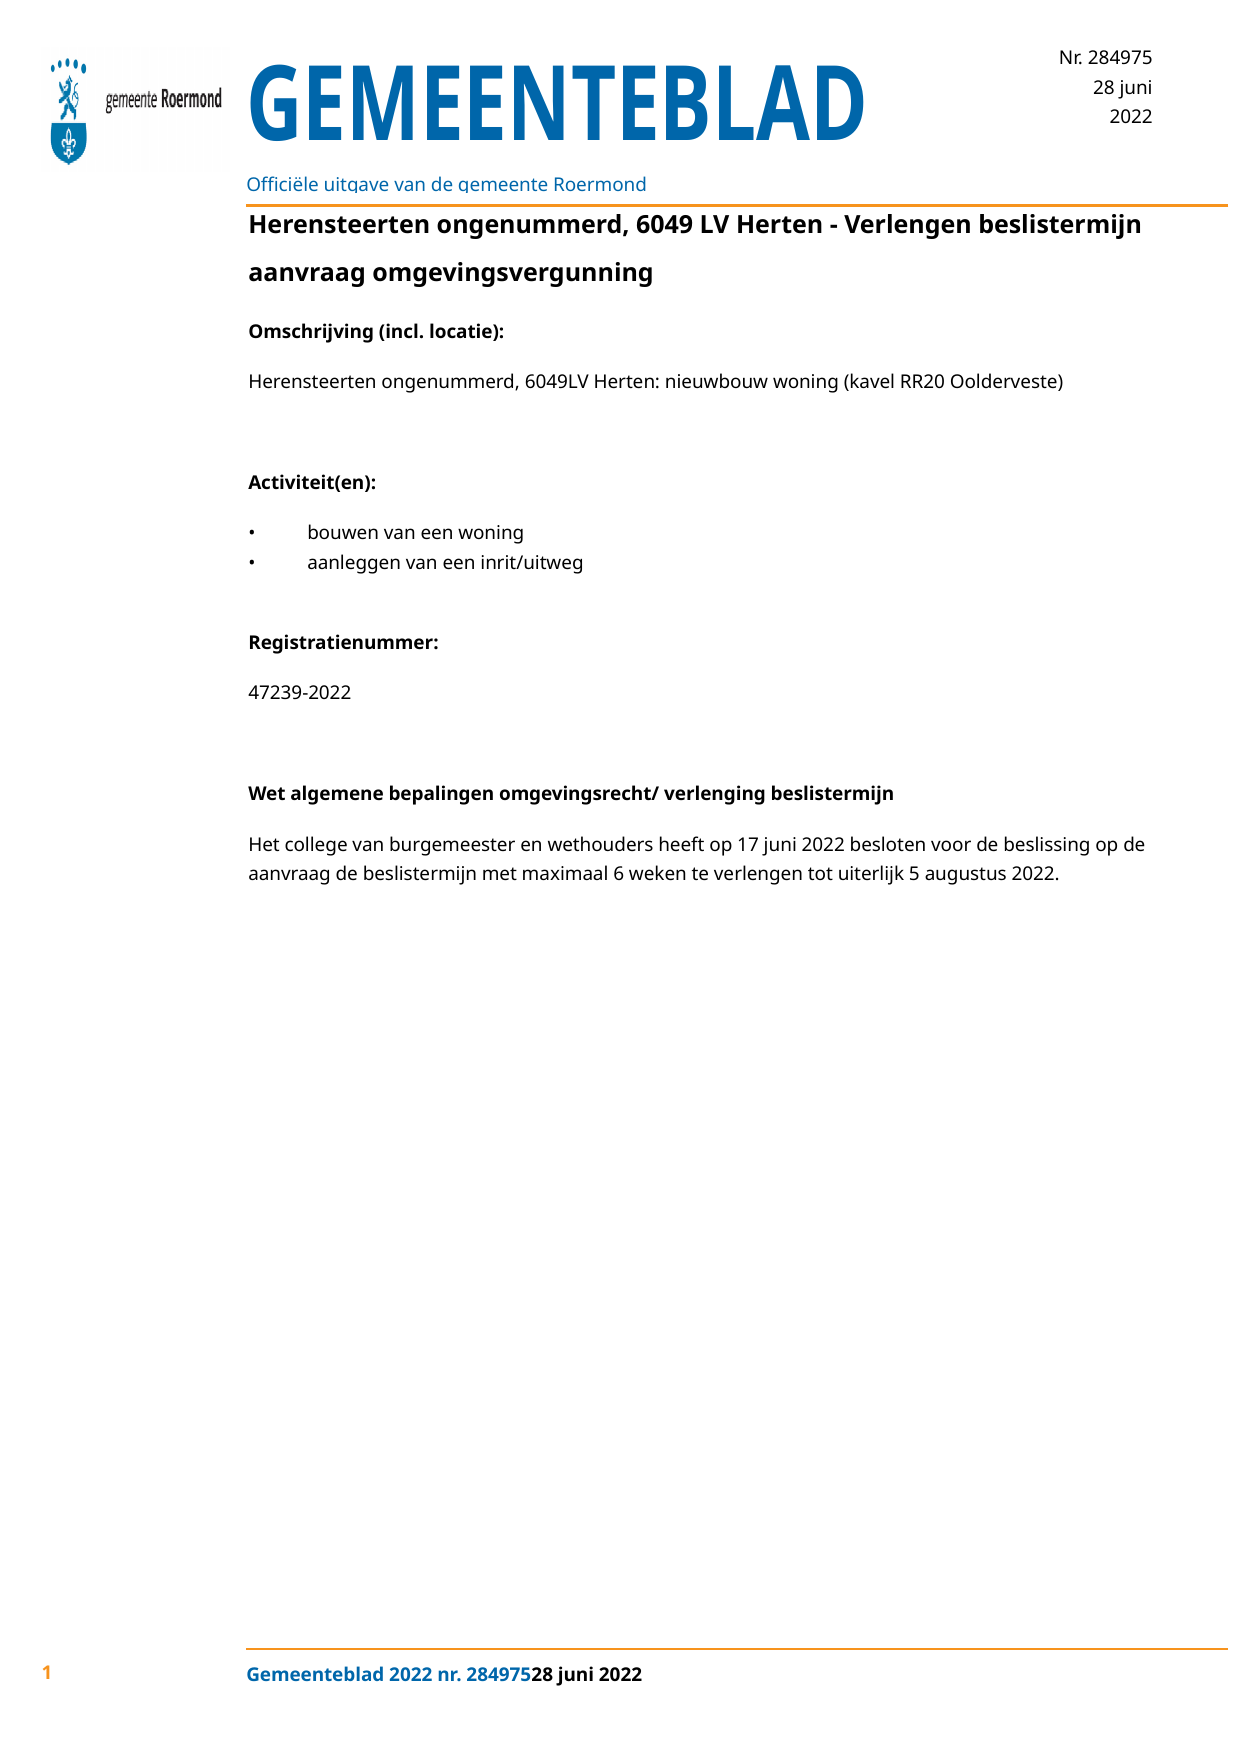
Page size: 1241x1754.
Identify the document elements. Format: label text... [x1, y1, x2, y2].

list aanleggen van een inrit/uitweg [248, 549, 1152, 575]
text Herensteerten ongenummerd, 6049 LV Herten - Verlengen beslistermijn aanvraag omgevingsvergunning [248, 207, 1152, 288]
text Herensteerten ongenummerd, 6049LV Herten: nieuwbouw woning (kavel RR20 Oolderveste) [248, 368, 1152, 394]
text Omschrijving (incl. locatie): [248, 318, 1152, 344]
text Registratienummer: [248, 629, 1152, 655]
text Activiteit(en): [248, 469, 1152, 495]
text Wet algemene bepalingen omgevingsrecht/ verlenging beslistermijn [248, 780, 1152, 806]
list bouwen van een woning [248, 519, 1152, 545]
text Het college van burgemeester en wethouders heeft op 17 juni 2022 besloten voor de beslissing op de aanvraag de beslistermijn met maximaal 6 weken te verlengen tot uiterlijk 5 augustus 2022. [248, 831, 1152, 886]
text 47239-2022 [248, 679, 1152, 705]
picture [41, 47, 231, 172]
